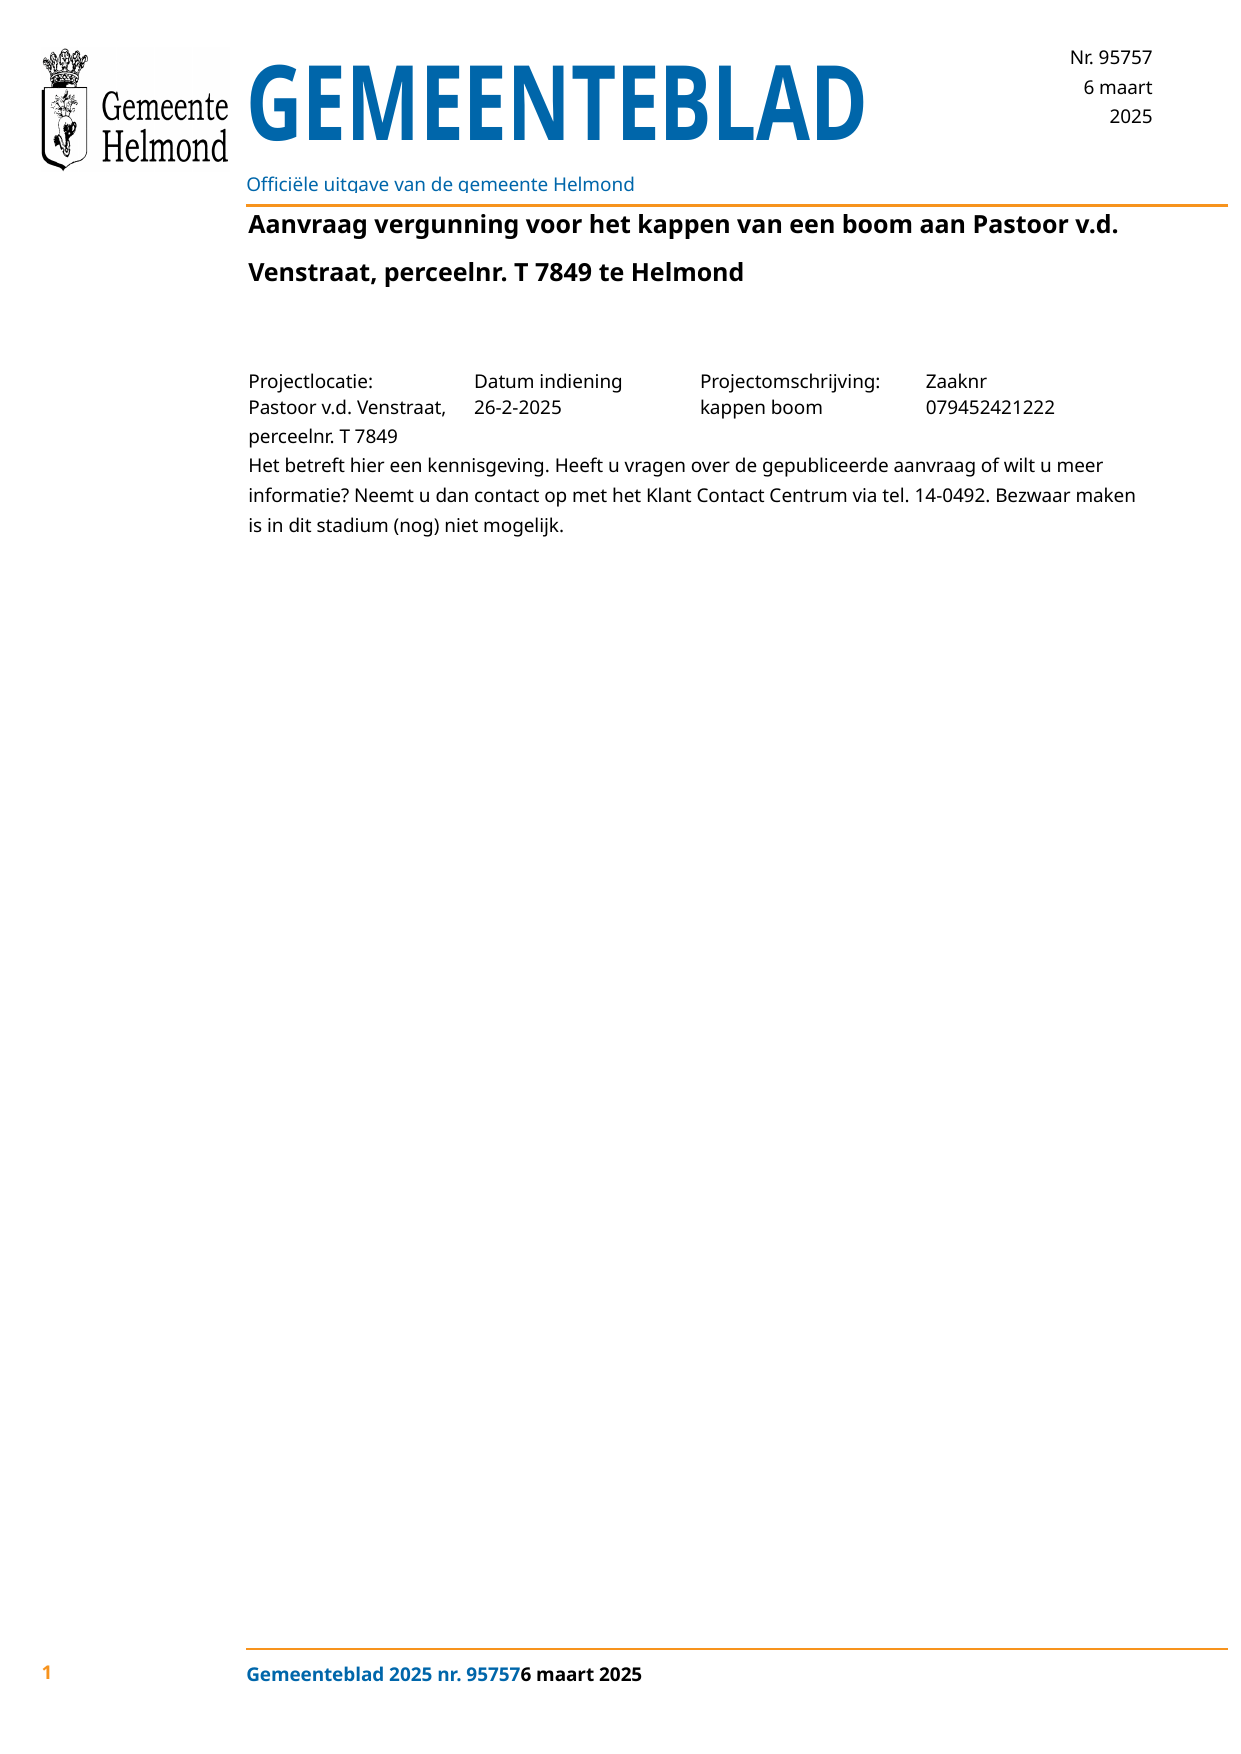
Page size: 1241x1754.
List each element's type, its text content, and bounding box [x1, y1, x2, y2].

table_header Zaaknr [926, 369, 1152, 394]
text Het betreft hier een kennisgeving. Heeft u vragen over de gepubliceerde aanvraag of wilt u meer informatie? Neemt u dan contact op met het Klant Contact Centrum via tel. 14-0492. Bezwaar maken is in dit stadium (nog) niet mogelijk. [248, 453, 1152, 538]
table_cell Pastoor v.d. Venstraat, perceelnr. T 7849 [248, 394, 474, 449]
table_cell kappen boom [700, 394, 926, 449]
text Aanvraag vergunning voor het kappen van een boom aan Pastoor v.d. Venstraat, perceelnr. T 7849 te Helmond [248, 207, 1152, 288]
table_cell 079452421222 [926, 394, 1152, 449]
picture [41, 47, 231, 172]
table_header Projectlocatie: [248, 369, 474, 394]
table_header Projectomschrijving: [700, 369, 926, 394]
table_header Datum indiening [474, 369, 700, 394]
table_cell 26-2-2025 [474, 394, 700, 449]
